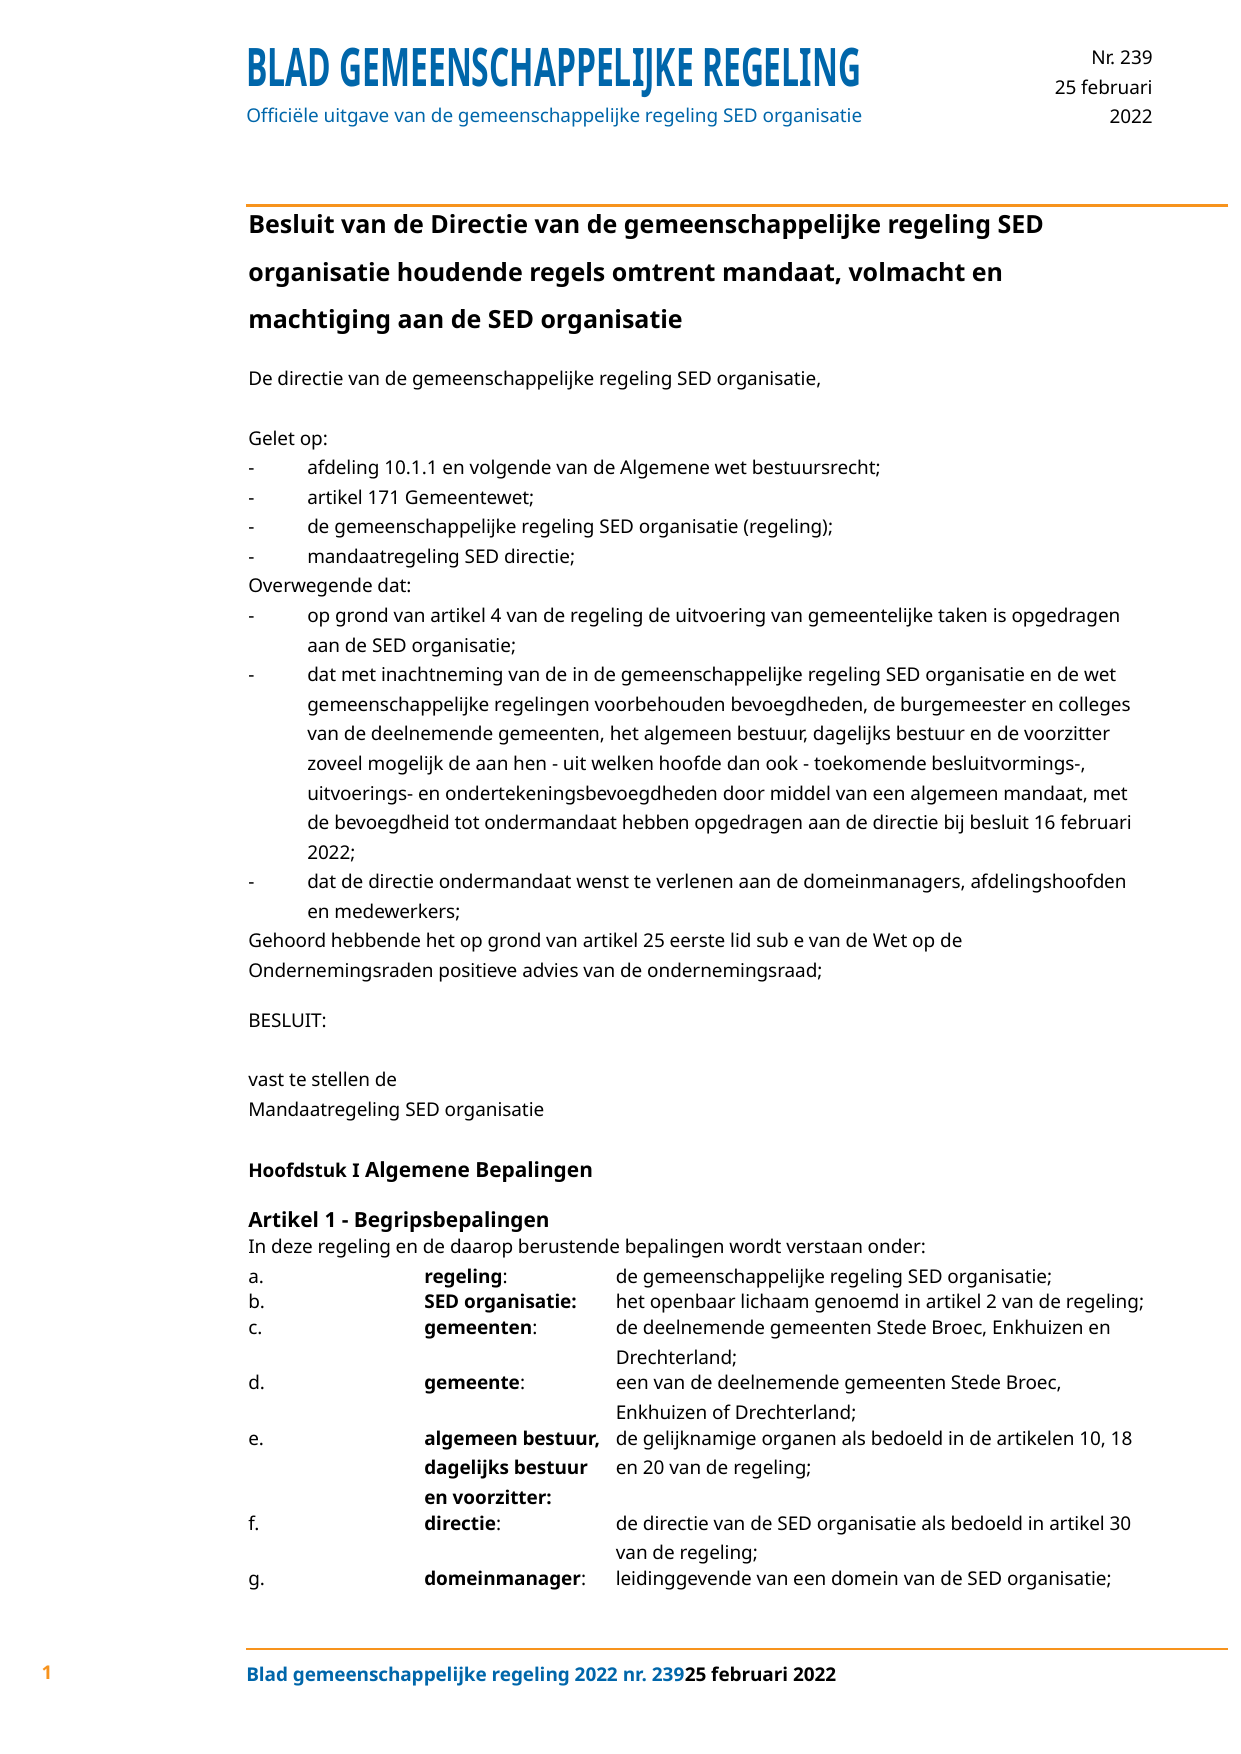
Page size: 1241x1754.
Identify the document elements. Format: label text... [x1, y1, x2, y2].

text BESLUIT: [248, 1007, 1152, 1033]
table_cell gemeente: [424, 1370, 616, 1425]
text vast te stellen de [248, 1067, 1152, 1092]
table_cell algemeen bestuur, dagelijks bestuur en voorzitter: [424, 1425, 616, 1510]
table_header regeling: [424, 1263, 616, 1288]
list dat de directie ondermandaat wenst te verlenen aan de domeinmanagers, afdelingshoofden en medewerkers; [248, 868, 1152, 924]
table_cell domeinmanager: [424, 1565, 616, 1591]
table_cell gemeenten: [424, 1314, 616, 1369]
text Overwegende dat: [248, 573, 1152, 598]
table_header de gemeenschappelijke regeling SED organisatie; [616, 1263, 1152, 1288]
list op grond van artikel 4 van de regeling de uitvoering van gemeentelijke taken is opgedragen aan de SED organisatie; [248, 602, 1152, 657]
table_cell de deelnemende gemeenten Stede Broec, Enkhuizen en Drechterland; [616, 1314, 1152, 1369]
text Gelet op: [248, 425, 1152, 450]
text Besluit van de Directie van de gemeenschappelijke regeling SED organisatie houdende regels omtrent mandaat, volmacht en machtiging aan de SED organisatie [248, 207, 1152, 336]
table_cell SED organisatie: [424, 1289, 616, 1314]
table_cell leidinggevende van een domein van de SED organisatie; [616, 1565, 1152, 1591]
table_cell een van de deelnemende gemeenten Stede Broec, Enkhuizen of Drechterland; [616, 1370, 1152, 1425]
text Mandaatregeling SED organisatie [248, 1096, 1152, 1122]
list de gemeenschappelijke regeling SED organisatie (regeling); [248, 513, 1152, 539]
picture [41, 47, 231, 172]
table_cell de gelijknamige organen als bedoeld in de artikelen 10, 18 en 20 van de regeling; [616, 1425, 1152, 1510]
text Hoofdstuk I Algemene Bepalingen [248, 1155, 1152, 1184]
table_cell de directie van de SED organisatie als bedoeld in artikel 30 van de regeling; [616, 1510, 1152, 1565]
list afdeling 10.1.1 en volgende van de Algemene wet bestuursrecht; [248, 454, 1152, 480]
table_cell het openbaar lichaam genoemd in artikel 2 van de regeling; [616, 1289, 1152, 1314]
table_cell b. [248, 1289, 424, 1314]
table_cell c. [248, 1314, 424, 1369]
table_cell e. [248, 1425, 424, 1510]
table_cell f. [248, 1510, 424, 1565]
table_cell g. [248, 1565, 424, 1591]
table_cell d. [248, 1370, 424, 1425]
list dat met inachtneming van de in de gemeenschappelijke regeling SED organisatie en de wet gemeenschappelijke regelingen voorbehouden bevoegdheden, de burgemeester en colleges van de deelnemende gemeenten, het algemeen bestuur, dagelijks bestuur en de voorzitter zoveel mogelijk de aan hen - uit welken hoofde dan ook - toekomende besluitvormings-, uitvoerings- en ondertekeningsbevoegdheden door middel van een algemeen mandaat, met de bevoegdheid tot ondermandaat hebben opgedragen aan de directie bij besluit 16 februari 2022; [248, 661, 1152, 864]
text De directie van de gemeenschappelijke regeling SED organisatie, [248, 366, 1152, 391]
list artikel 171 Gemeentewet; [248, 484, 1152, 509]
table_cell directie: [424, 1510, 616, 1565]
text Artikel 1 - Begripsbepalingen [248, 1205, 1152, 1233]
table_header a. [248, 1263, 424, 1288]
list mandaatregeling SED directie; [248, 543, 1152, 569]
text Gehoord hebbende het op grond van artikel 25 eerste lid sub e van de Wet op de Ondernemingsraden positieve advies van de ondernemingsraad; [248, 928, 1152, 983]
text In deze regeling en de daarop berustende bepalingen wordt verstaan onder: [248, 1233, 1152, 1259]
